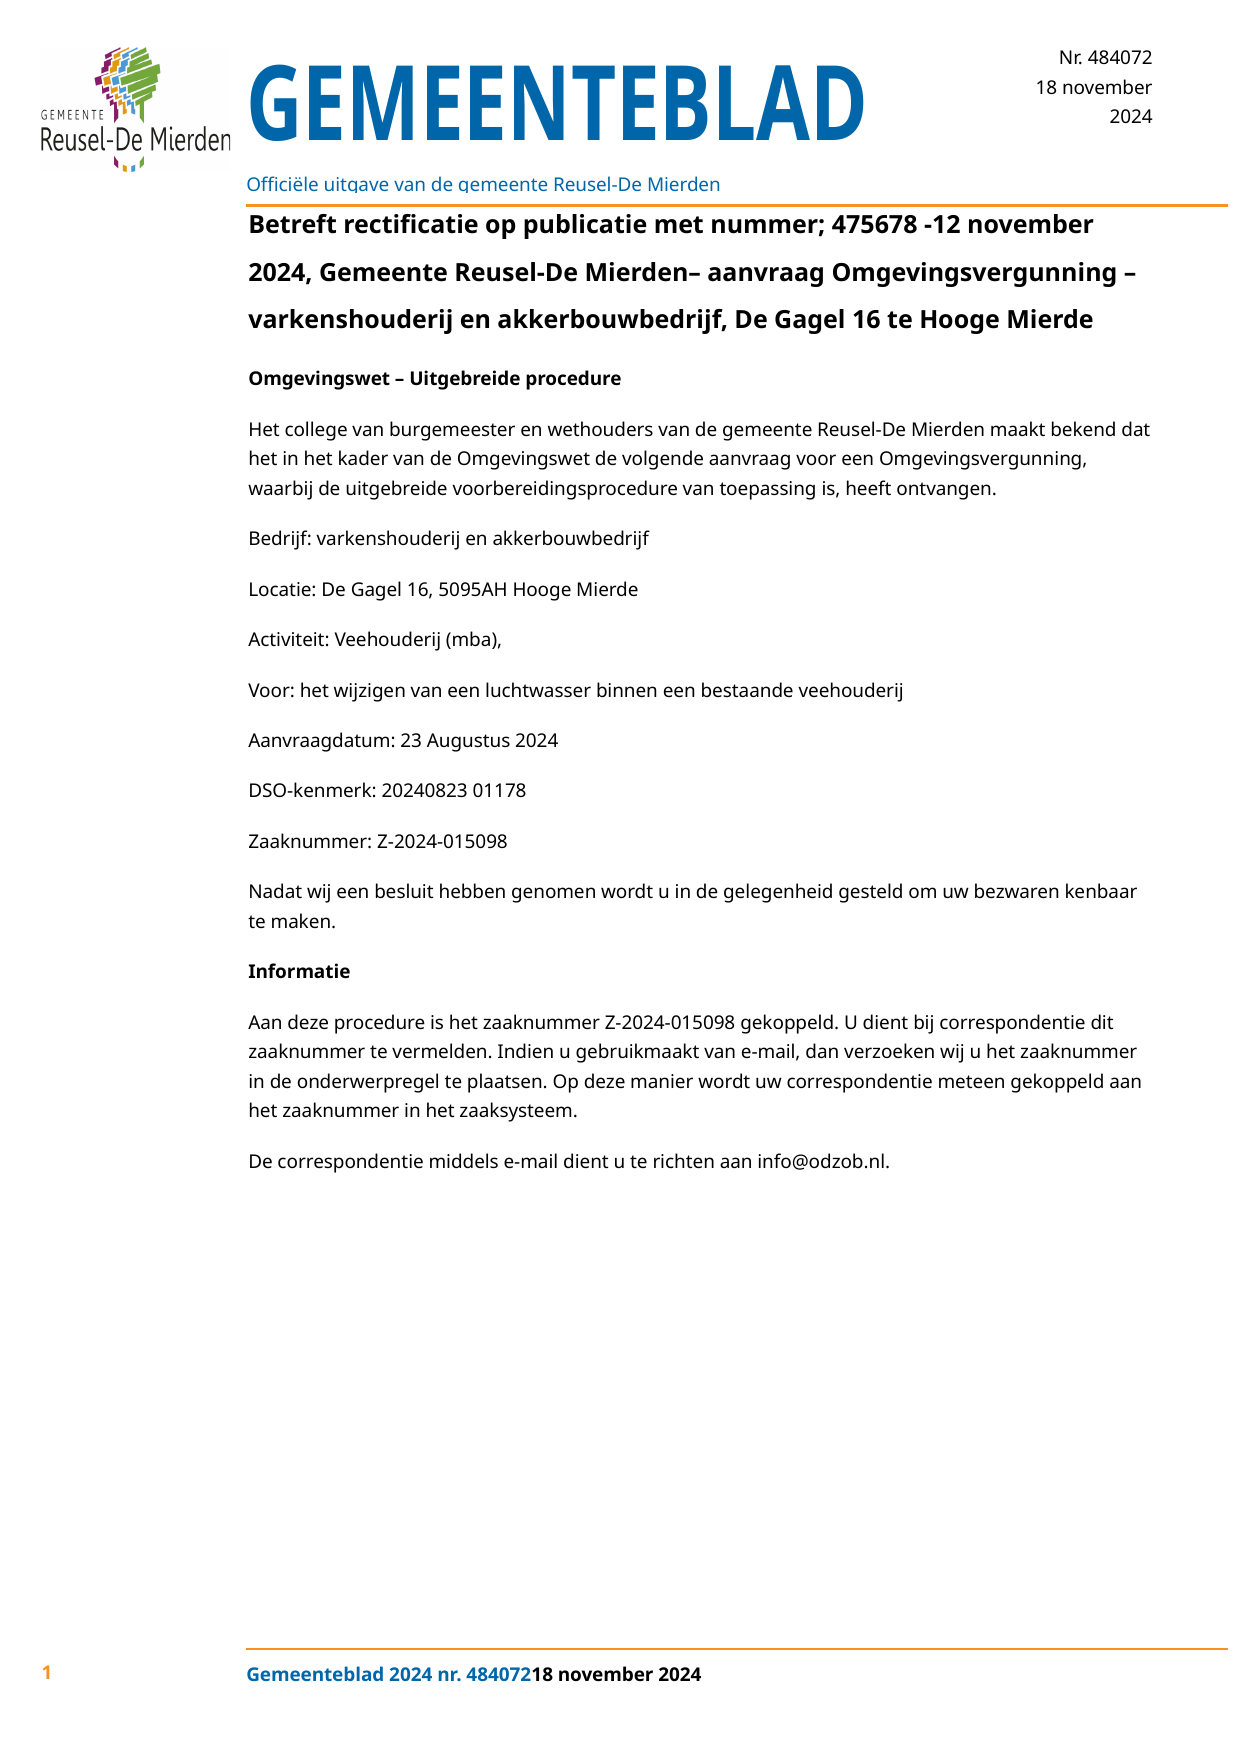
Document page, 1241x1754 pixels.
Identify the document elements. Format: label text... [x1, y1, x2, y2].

text Nadat wij een besluit hebben genomen wordt u in de gelegenheid gesteld om uw bezwaren kenbaar te maken. [248, 878, 1152, 934]
text Voor: het wijzigen van een luchtwasser binnen een bestaande veehouderij [248, 677, 1152, 702]
text Bedrijf: varkenshouderij en akkerbouwbedrijf [248, 526, 1152, 551]
text Betreft rectificatie op publicatie met nummer; 475678 -12 november 2024, Gemeente Reusel-De Mierden– aanvraag Omgevingsvergunning – varkenshouderij en akkerbouwbedrijf, De Gagel 16 te Hooge Mierde [248, 207, 1152, 336]
text DSO-kenmerk: 20240823 01178 [248, 778, 1152, 803]
text Locatie: De Gagel 16, 5095AH Hooge Mierde [248, 576, 1152, 602]
text Activiteit: Veehouderij (mba), [248, 626, 1152, 652]
text Aanvraagdatum: 23 Augustus 2024 [248, 727, 1152, 753]
picture [41, 47, 231, 172]
text Het college van burgemeester en wethouders van de gemeente Reusel-De Mierden maakt bekend dat het in het kader van de Omgevingswet de volgende aanvraag voor een Omgevingsvergunning, waarbij de uitgebreide voorbereidingsprocedure van toepassing is, heeft ontvangen. [248, 416, 1152, 501]
text De correspondentie middels e-mail dient u te richten aan info@odzob.nl. [248, 1148, 1152, 1174]
text Omgevingswet – Uitgebreide procedure [248, 366, 1152, 391]
text Zaaknummer: Z-2024-015098 [248, 828, 1152, 854]
text Informatie [248, 958, 1152, 984]
text Aan deze procedure is het zaaknummer Z-2024-015098 gekoppeld. U dient bij correspondentie dit zaaknummer te vermelden. Indien u gebruikmaakt van e-mail, dan verzoeken wij u het zaaknummer in de onderwerpregel te plaatsen. Op deze manier wordt uw correspondentie meteen gekoppeld aan het zaaknummer in het zaaksysteem. [248, 1009, 1152, 1123]
